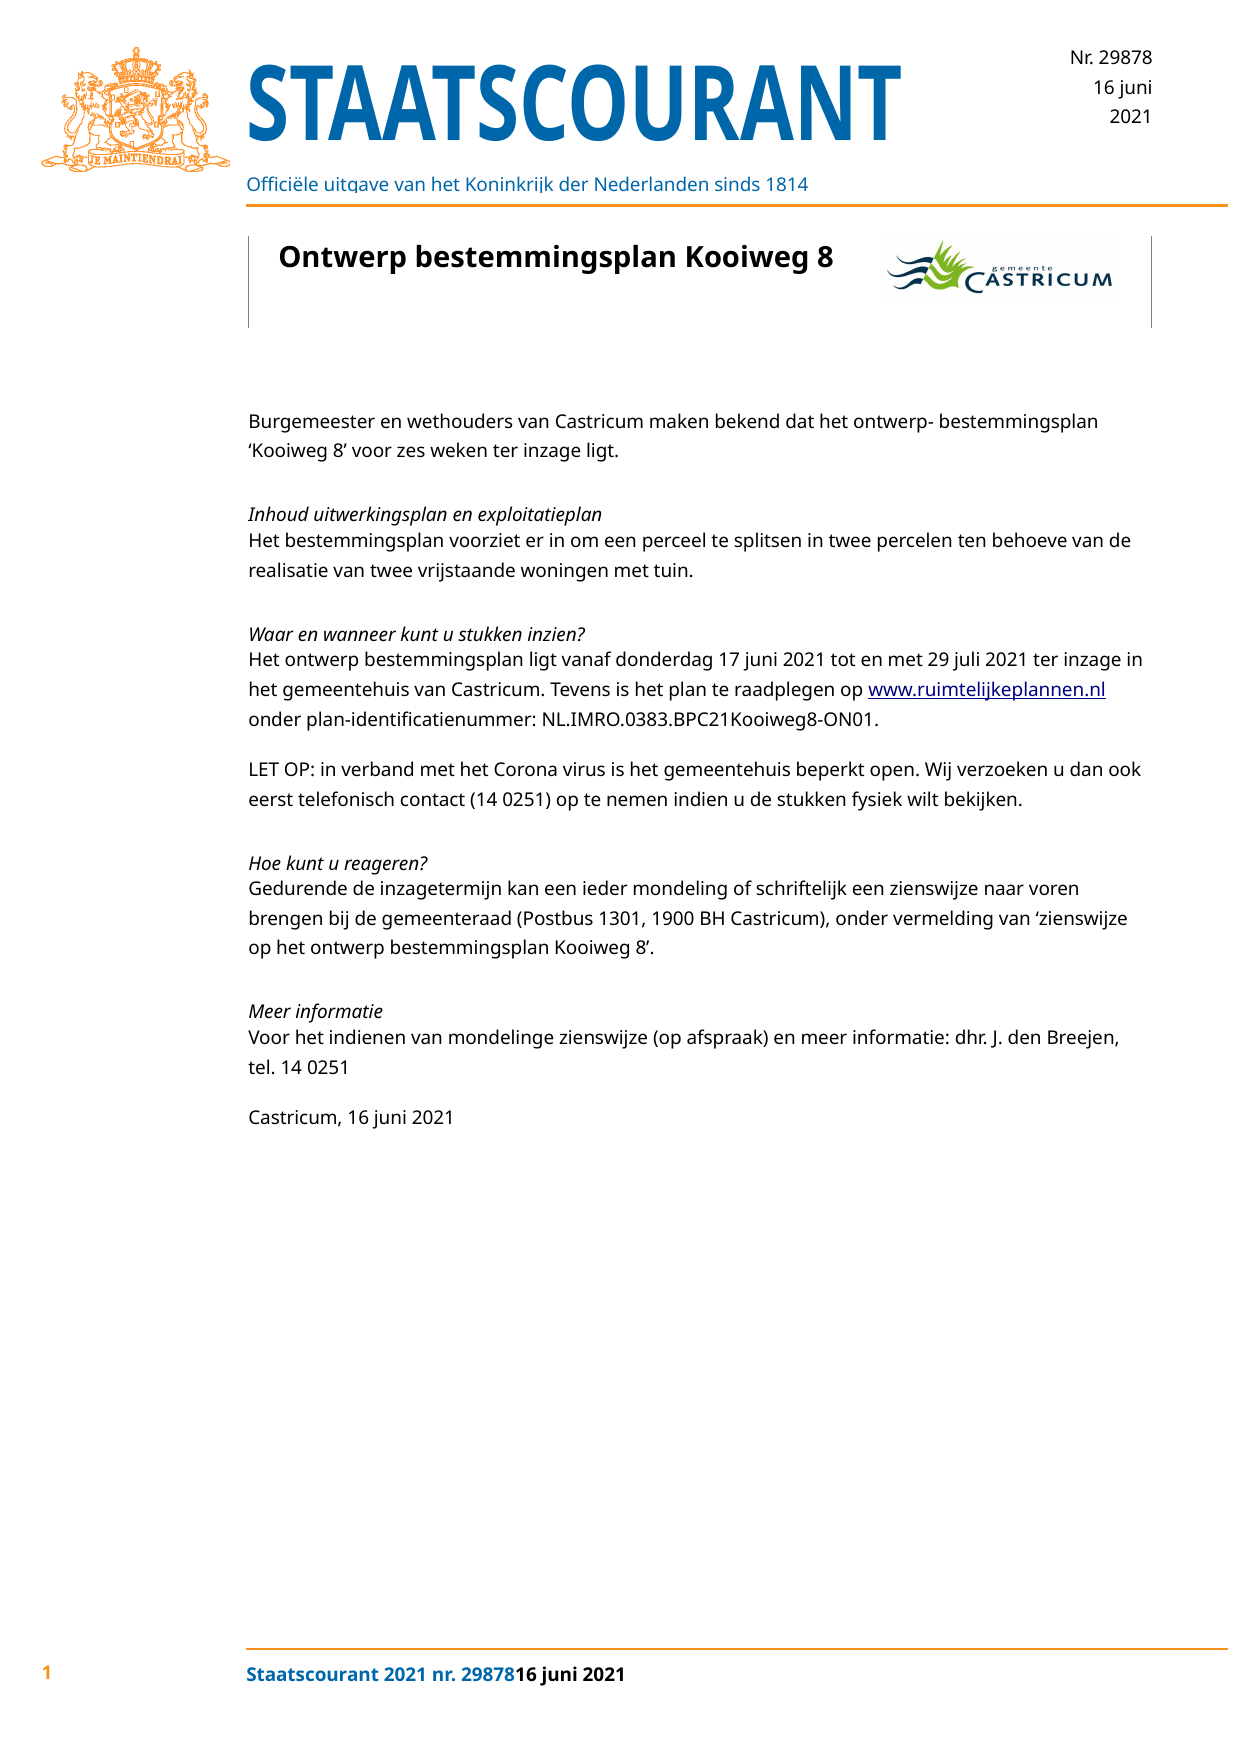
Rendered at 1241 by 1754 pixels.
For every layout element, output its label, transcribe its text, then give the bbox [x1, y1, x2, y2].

text Inhoud uitwerkingsplan en exploitatieplan [248, 502, 1152, 527]
picture [882, 236, 1119, 303]
text LET OP: in verband met het Corona virus is het gemeentehuis beperkt open. Wij verzoeken u dan ook eerst telefonisch contact (14 0251) op te nemen indien u de stukken fysiek wilt bekijken. [248, 756, 1152, 811]
text Voor het indienen van mondelinge zienswijze (op afspraak) en meer informatie: dhr. J. den Breejen, tel. 14 0251 [248, 1024, 1152, 1079]
text Burgemeester en wethouders van Castricum maken bekend dat het ontwerp- bestemmingsplan ‘Kooiweg 8’ voor zes weken ter inzage ligt. [248, 408, 1152, 463]
text Hoe kunt u reageren? [248, 850, 1152, 875]
table_header Ontwerp bestemmingsplan Kooiweg 8 [249, 236, 850, 328]
table_header [850, 236, 882, 302]
picture [41, 47, 231, 172]
table_header [850, 303, 1151, 328]
text Het bestemmingsplan voorziet er in om een perceel te splitsen in twee percelen ten behoeve van de realisatie van twee vrijstaande woningen met tuin. [248, 527, 1152, 583]
text Waar en wanneer kunt u stukken inzien? [248, 621, 1152, 647]
text Het ontwerp bestemmingsplan ligt vanaf donderdag 17 juni 2021 tot en met 29 juli 2021 ter inzage in het gemeentehuis van Castricum. Tevens is het plan te raadplegen op www.ruimtelijkeplannen.nl onder plan-identificatienummer: NL.IMRO.0383.BPC21Kooiweg8-ON01. [248, 647, 1152, 731]
text Gedurende de inzagetermijn kan een ieder mondeling of schriftelijk een zienswijze naar voren brengen bij de gemeenteraad (Postbus 1301, 1900 BH Castricum), onder vermelding van ‘zienswijze op het ontwerp bestemmingsplan Kooiweg 8’. [248, 875, 1152, 960]
table_header [1119, 236, 1151, 302]
text Meer informatie [248, 998, 1152, 1024]
text Castricum, 16 juni 2021 [248, 1104, 1152, 1130]
